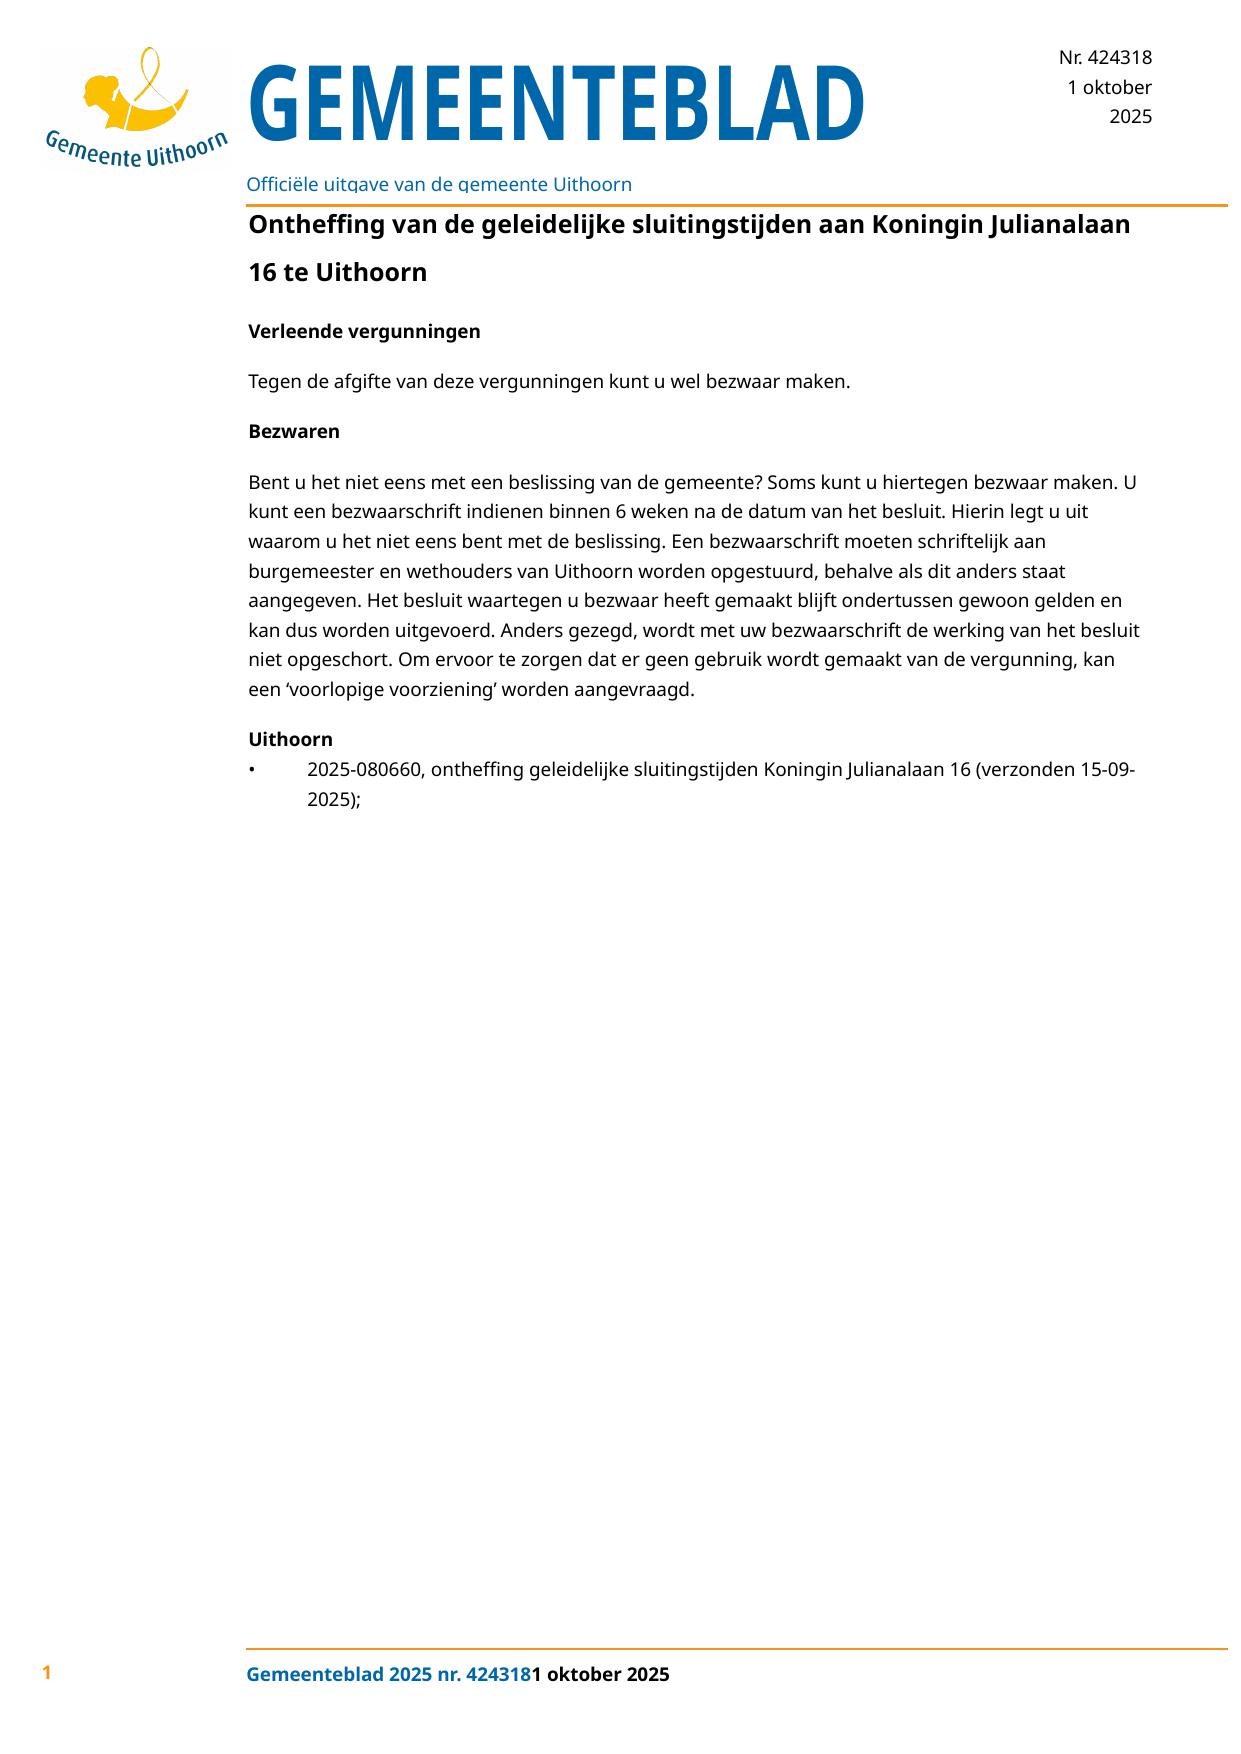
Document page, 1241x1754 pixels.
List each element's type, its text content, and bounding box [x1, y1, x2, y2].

text Ontheffing van de geleidelijke sluitingstijden aan Koningin Julianalaan 16 te Uithoorn [248, 207, 1152, 288]
picture [41, 47, 231, 172]
text Tegen de afgifte van deze vergunningen kunt u wel bezwaar maken. [248, 368, 1152, 394]
text Uithoorn [248, 727, 1152, 752]
text Bent u het niet eens met een beslissing van de gemeente? Soms kunt u hiertegen bezwaar maken. U kunt een bezwaarschrift indienen binnen 6 weken na de datum van het besluit. Hierin legt u uit waarom u het niet eens bent met de beslissing. Een bezwaarschrift moeten schriftelijk aan burgemeester en wethouders van Uithoorn worden opgestuurd, behalve als dit anders staat aangegeven. Het besluit waartegen u bezwaar heeft gemaakt blijft ondertussen gewoon gelden en kan dus worden uitgevoerd. Anders gezegd, wordt met uw bezwaarschrift de werking van het besluit niet opgeschort. Om ervoor te zorgen dat er geen gebruik wordt gemaakt van de vergunning, kan een ‘voorlopige voorziening’ worden aangevraagd. [248, 469, 1152, 702]
text Verleende vergunningen [248, 318, 1152, 344]
text Bezwaren [248, 419, 1152, 444]
list 2025-080660, ontheffing geleidelijke sluitingstijden Koningin Julianalaan 16 (verzonden 15-09-2025); [248, 756, 1152, 812]
